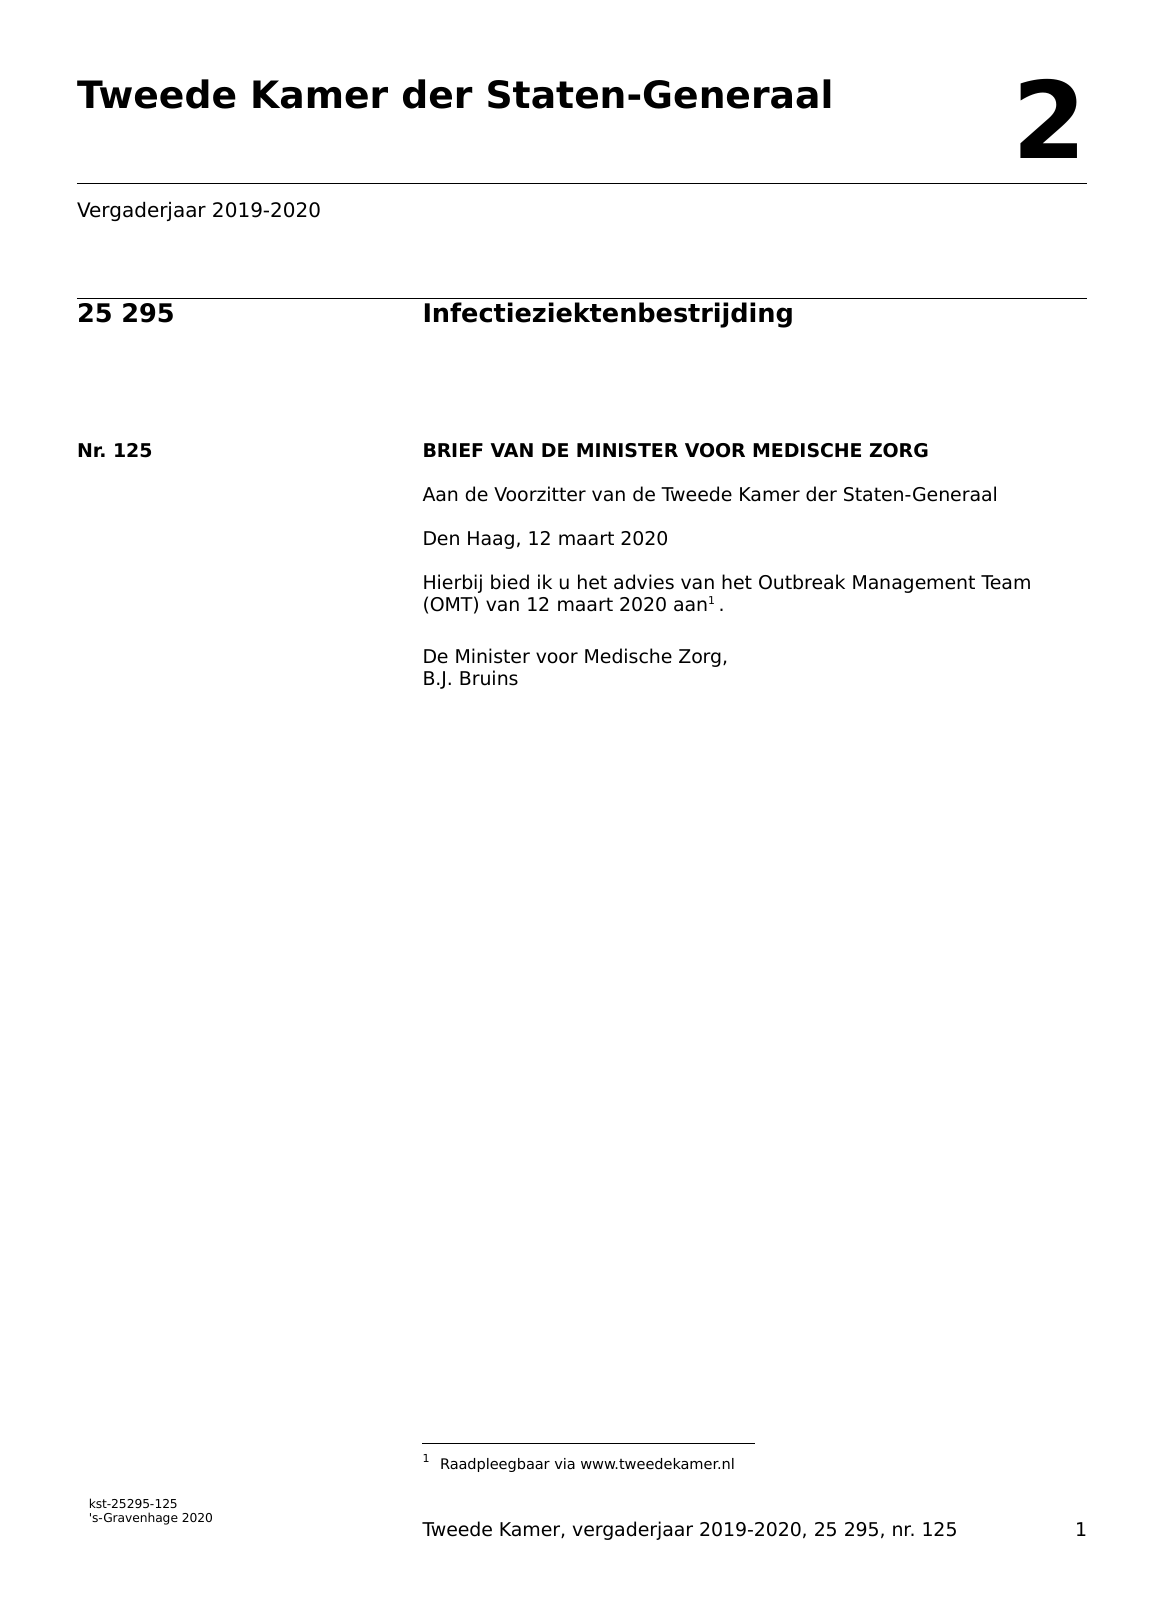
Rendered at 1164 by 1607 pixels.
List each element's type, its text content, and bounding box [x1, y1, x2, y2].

table_header Tweede Kamer der Staten-Generaal [77, 59, 886, 183]
text Hierbij bied ik u het advies van het Outbreak Management Team (OMT) van 12 maart 2020 aan. [422, 572, 1087, 616]
text 's-Gravenhage 2020 [88, 1511, 323, 1525]
text De Minister voor Medische Zorg, B.J. Bruins [422, 646, 1087, 690]
table_header 2 [886, 59, 1087, 183]
table_cell Vergaderjaar 2019-2020 [77, 184, 1087, 298]
text Raadpleegbaar via www.tweedekamer.nl [422, 1452, 1087, 1474]
text kst-25295-125 [88, 1497, 323, 1511]
text Den Haag, 12 maart 2020 [422, 528, 1087, 550]
text Aan de Voorzitter van de Tweede Kamer der Staten-Generaal [422, 484, 1087, 506]
subtitle 25 295 Infectieziektenbestrijding [77, 299, 1087, 329]
subtitle Nr. 125 BRIEF VAN DE MINISTER VOOR MEDISCHE ZORG [77, 440, 1087, 462]
